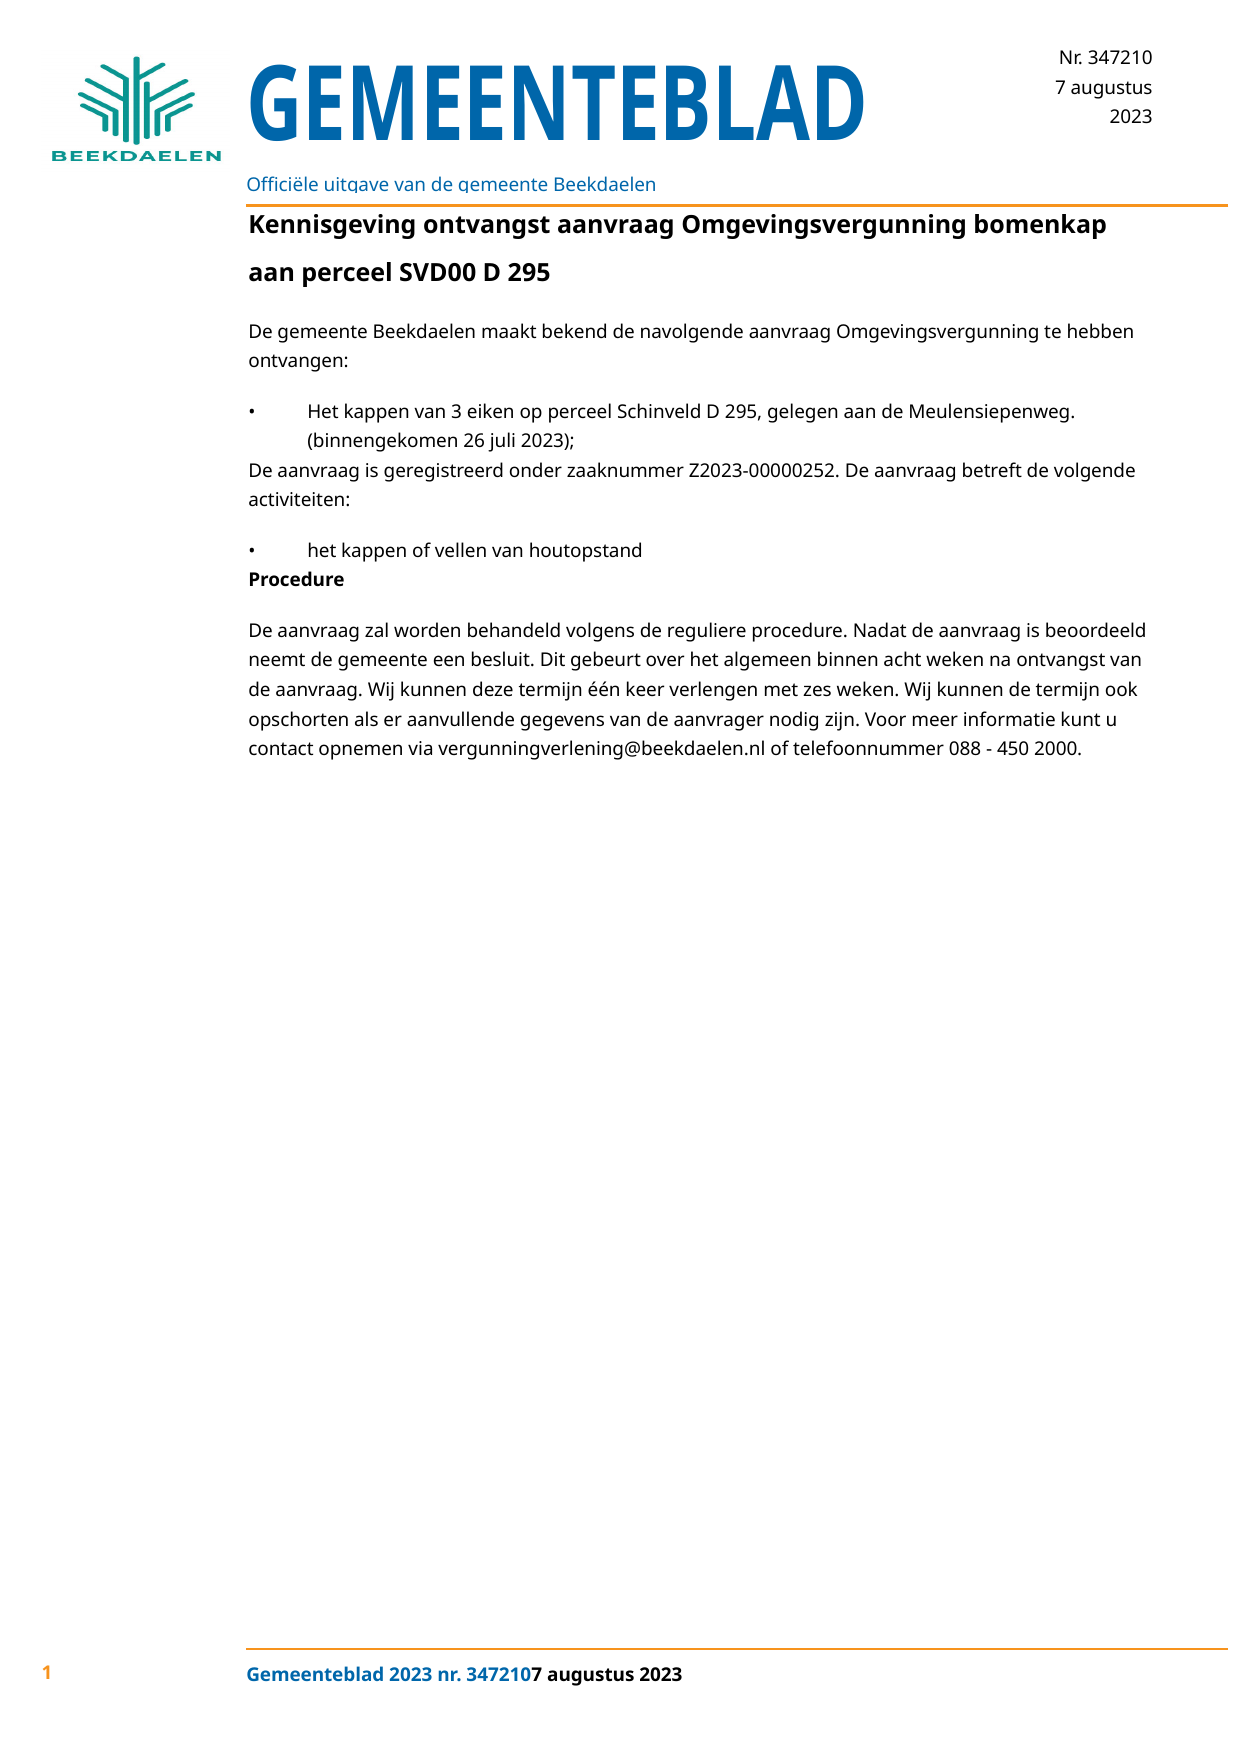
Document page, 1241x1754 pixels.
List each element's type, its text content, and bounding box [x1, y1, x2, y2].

list het kappen of vellen van houtopstand [248, 537, 1152, 563]
picture [41, 47, 231, 172]
list Het kappen van 3 eiken op perceel Schinveld D 295, gelegen aan de Meulensiepenweg. (binnengekomen 26 juli 2023); [248, 398, 1152, 453]
text Procedure [248, 567, 1152, 592]
text Kennisgeving ontvangst aanvraag Omgevingsvergunning bomenkap aan perceel SVD00 D 295 [248, 207, 1152, 288]
text De aanvraag zal worden behandeld volgens de reguliere procedure. Nadat de aanvraag is beoordeeld neemt de gemeente een besluit. Dit gebeurt over het algemeen binnen acht weken na ontvangst van de aanvraag. Wij kunnen deze termijn één keer verlengen met zes weken. Wij kunnen de termijn ook opschorten als er aanvullende gegevens van de aanvrager nodig zijn. Voor meer informatie kunt u contact opnemen via vergunningverlening@beekdaelen.nl of telefoonnummer 088 - 450 2000. [248, 617, 1152, 761]
text De gemeente Beekdaelen maakt bekend de navolgende aanvraag Omgevingsvergunning te hebben ontvangen: [248, 318, 1152, 373]
text De aanvraag is geregistreerd onder zaaknummer Z2023-00000252. De aanvraag betreft de volgende activiteiten: [248, 457, 1152, 512]
